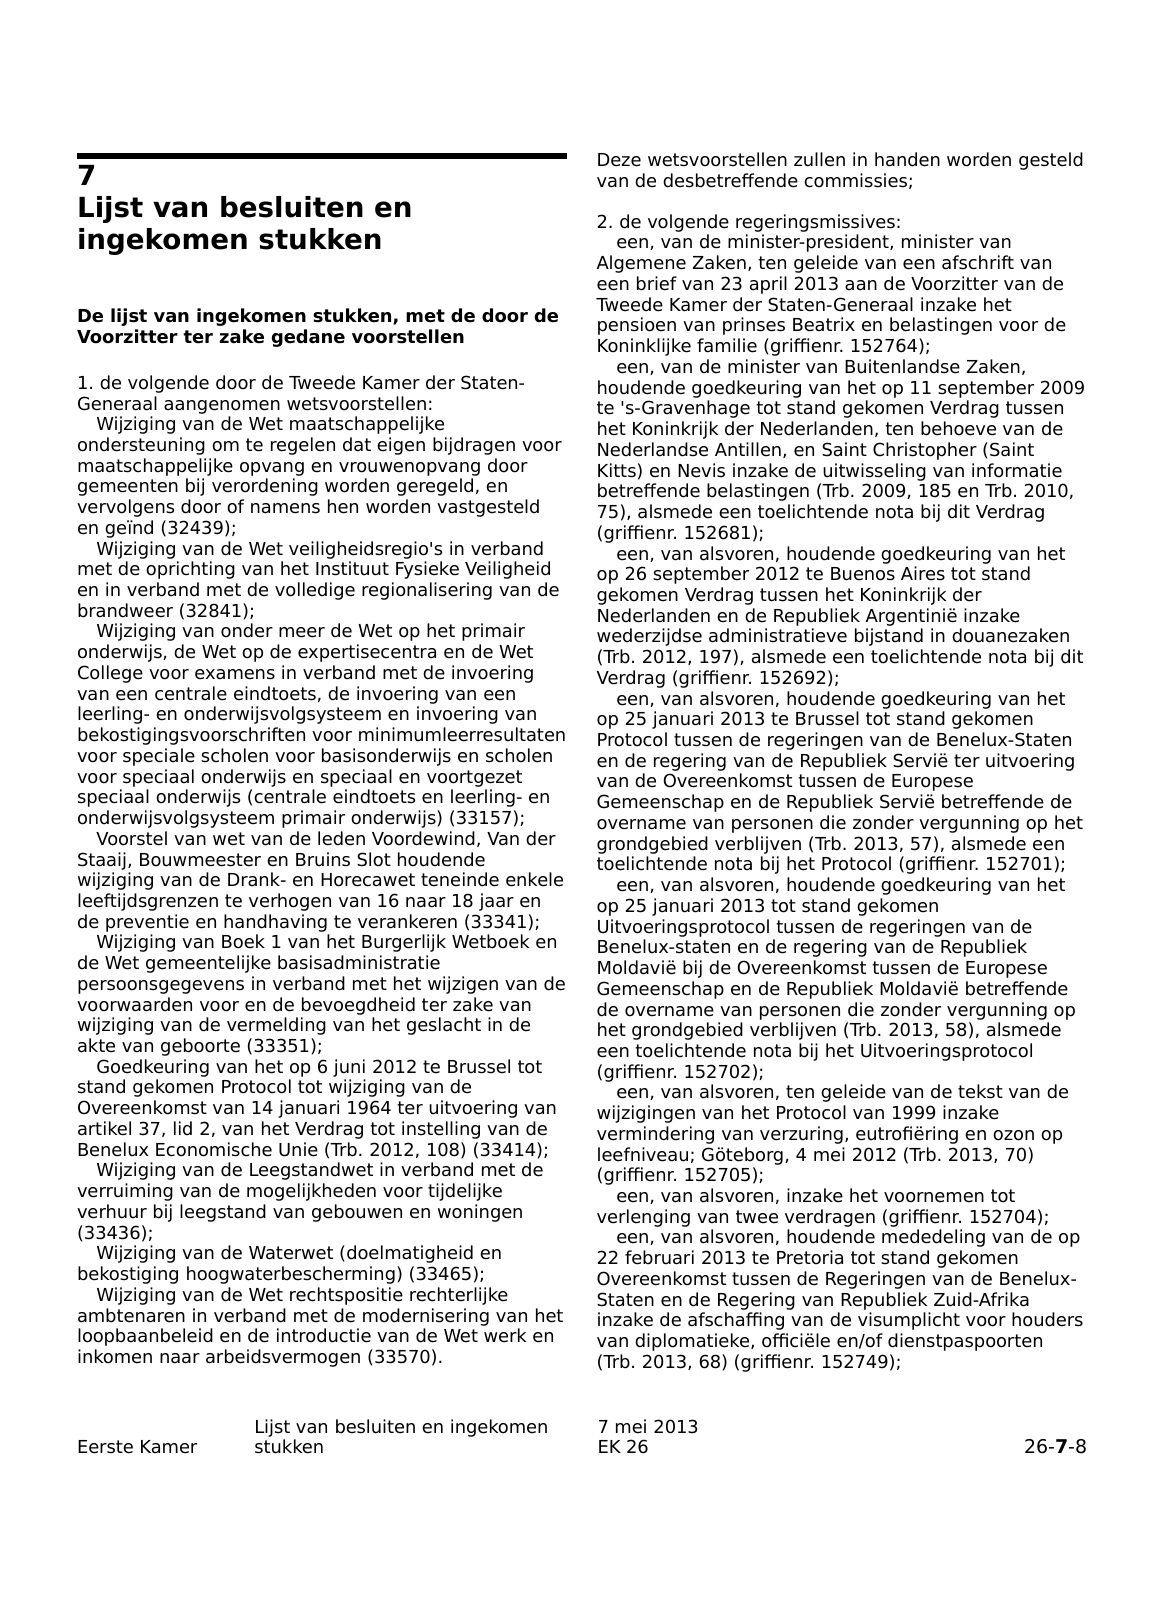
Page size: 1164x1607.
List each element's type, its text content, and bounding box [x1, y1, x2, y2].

text Wijziging van onder meer de Wet op het primair onderwijs, de Wet op de expertisecentra en de Wet College voor examens in verband met de invoering van een centrale eindtoets, de invoering van een leerling- en onderwijsvolgsysteem en invoering van bekostigingsvoorschriften voor minimumleerresultaten voor speciale scholen voor basisonderwijs en scholen voor speciaal onderwijs en speciaal en voortgezet speciaal onderwijs (centrale eindtoets en leerling- en onderwijsvolgsysteem primair onderwijs) (33157); [77, 621, 567, 829]
text een, van de minister-president, minister van Algemene Zaken, ten geleide van een afschrift van een brief van 23 april 2013 aan de Voorzitter van de Tweede Kamer der Staten-Generaal inzake het pensioen van prinses Beatrix en belastingen voor de Koninklijke familie (griffienr. 152764); [596, 232, 1087, 357]
text Voorstel van wet van de leden Voordewind, Van der Staaij, Bouwmeester en Bruins Slot houdende wijziging van de Drank- en Horecawet teneinde enkele leeftijdsgrenzen te verhogen van 16 naar 18 jaar en de preventie en handhaving te verankeren (33341); [77, 829, 567, 932]
text een, van alsvoren, houdende goedkeuring van het op 25 januari 2013 tot stand gekomen Uitvoeringsprotocol tussen de regeringen van de Benelux-staten en de regering van de Republiek Moldavië bij de Overeenkomst tussen de Europese Gemeenschap en de Republiek Moldavië betreffende de overname van personen die zonder vergunning op het grondgebied verblijven (Trb. 2013, 58), alsmede een toelichtende nota bij het Uitvoeringsprotocol (griffienr. 152702); [596, 875, 1087, 1082]
text Wijziging van de Wet rechtspositie rechterlijke ambtenaren in verband met de modernisering van het loopbaanbeleid en de introductie van de Wet werk en inkomen naar arbeidsvermogen (33570). [77, 1285, 567, 1368]
text Wijziging van de Wet veiligheidsregio's in verband met de oprichting van het Instituut Fysieke Veiligheid en in verband met de volledige regionalisering van de brandweer (32841); [77, 538, 567, 621]
text Wijziging van de Leegstandwet in verband met de verruiming van de mogelijkheden voor tijdelijke verhuur bij leegstand van gebouwen en woningen (33436); [77, 1160, 567, 1243]
text een, van alsvoren, houdende goedkeuring van het op 26 september 2012 te Buenos Aires tot stand gekomen Verdrag tussen het Koninkrijk der Nederlanden en de Republiek Argentinië inzake wederzijdse administratieve bijstand in douanezaken (Trb. 2012, 197), alsmede een toelichtende nota bij dit Verdrag (griffienr. 152692); [596, 543, 1087, 688]
subtitle De lijst van ingekomen stukken, met de door de Voorzitter ter zake gedane voorstellen [77, 306, 567, 348]
text Goedkeuring van het op 6 juni 2012 te Brussel tot stand gekomen Protocol tot wijziging van de Overeenkomst van 14 januari 1964 ter uitvoering van artikel 37, lid 2, van het Verdrag tot instelling van de Benelux Economische Unie (Trb. 2012, 108) (33414); [77, 1057, 567, 1160]
text een, van alsvoren, ten geleide van de tekst van de wijzigingen van het Protocol van 1999 inzake vermindering van verzuring, eutrofiëring en ozon op leefniveau; Göteborg, 4 mei 2012 (Trb. 2013, 70) (griffienr. 152705); [596, 1082, 1087, 1186]
text 2. de volgende regeringsmissives: [596, 212, 1087, 232]
text een, van alsvoren, houdende goedkeuring van het op 25 januari 2013 te Brussel tot stand gekomen Protocol tussen de regeringen van de Benelux-Staten en de regering van de Republiek Servië ter uitvoering van de Overeenkomst tussen de Europese Gemeenschap en de Republiek Servië betreffende de overname van personen die zonder vergunning op het grondgebied verblijven (Trb. 2013, 57), alsmede een toelichtende nota bij het Protocol (griffienr. 152701); [596, 688, 1087, 875]
text een, van alsvoren, houdende mededeling van de op 22 februari 2013 te Pretoria tot stand gekomen Overeenkomst tussen de Regeringen van de Benelux-Staten en de Regering van Republiek Zuid-Afrika inzake de afschaffing van de visumplicht voor houders van diplomatieke, officiële en/of dienstpaspoorten (Trb. 2013, 68) (griffienr. 152749); [596, 1227, 1087, 1372]
text Deze wetsvoorstellen zullen in handen worden gesteld van de desbetreffende commissies; [596, 150, 1087, 192]
text Wijziging van Boek 1 van het Burgerlijk Wetboek en de Wet gemeentelijke basisadministratie persoonsgegevens in verband met het wijzigen van de voorwaarden voor en de bevoegdheid ter zake van wijziging van de vermelding van het geslacht in de akte van geboorte (33351); [77, 932, 567, 1057]
text een, van de minister van Buitenlandse Zaken, houdende goedkeuring van het op 11 september 2009 te 's-Gravenhage tot stand gekomen Verdrag tussen het Koninkrijk der Nederlanden, ten behoeve van de Nederlandse Antillen, en Saint Christopher (Saint Kitts) en Nevis inzake de uitwisseling van informatie betreffende belastingen (Trb. 2009, 185 en Trb. 2010, 75), alsmede een toelichtende nota bij dit Verdrag (griffienr. 152681); [596, 357, 1087, 543]
text een, van alsvoren, inzake het voornemen tot verlenging van twee verdragen (griffienr. 152704); [596, 1186, 1087, 1227]
text 1. de volgende door de Tweede Kamer der Staten-Generaal aangenomen wetsvoorstellen: [77, 373, 567, 414]
text Wijziging van de Wet maatschappelijke ondersteuning om te regelen dat eigen bijdragen voor maatschappelijke opvang en vrouwenopvang door gemeenten bij verordening worden geregeld, en vervolgens door of namens hen worden vastgesteld en geïnd (32439); [77, 414, 567, 538]
text Wijziging van de Waterwet (doelmatigheid en bekostiging hoogwaterbescherming) (33465); [77, 1243, 567, 1285]
title 7 Lijst van besluiten en ingekomen stukken [77, 159, 567, 256]
